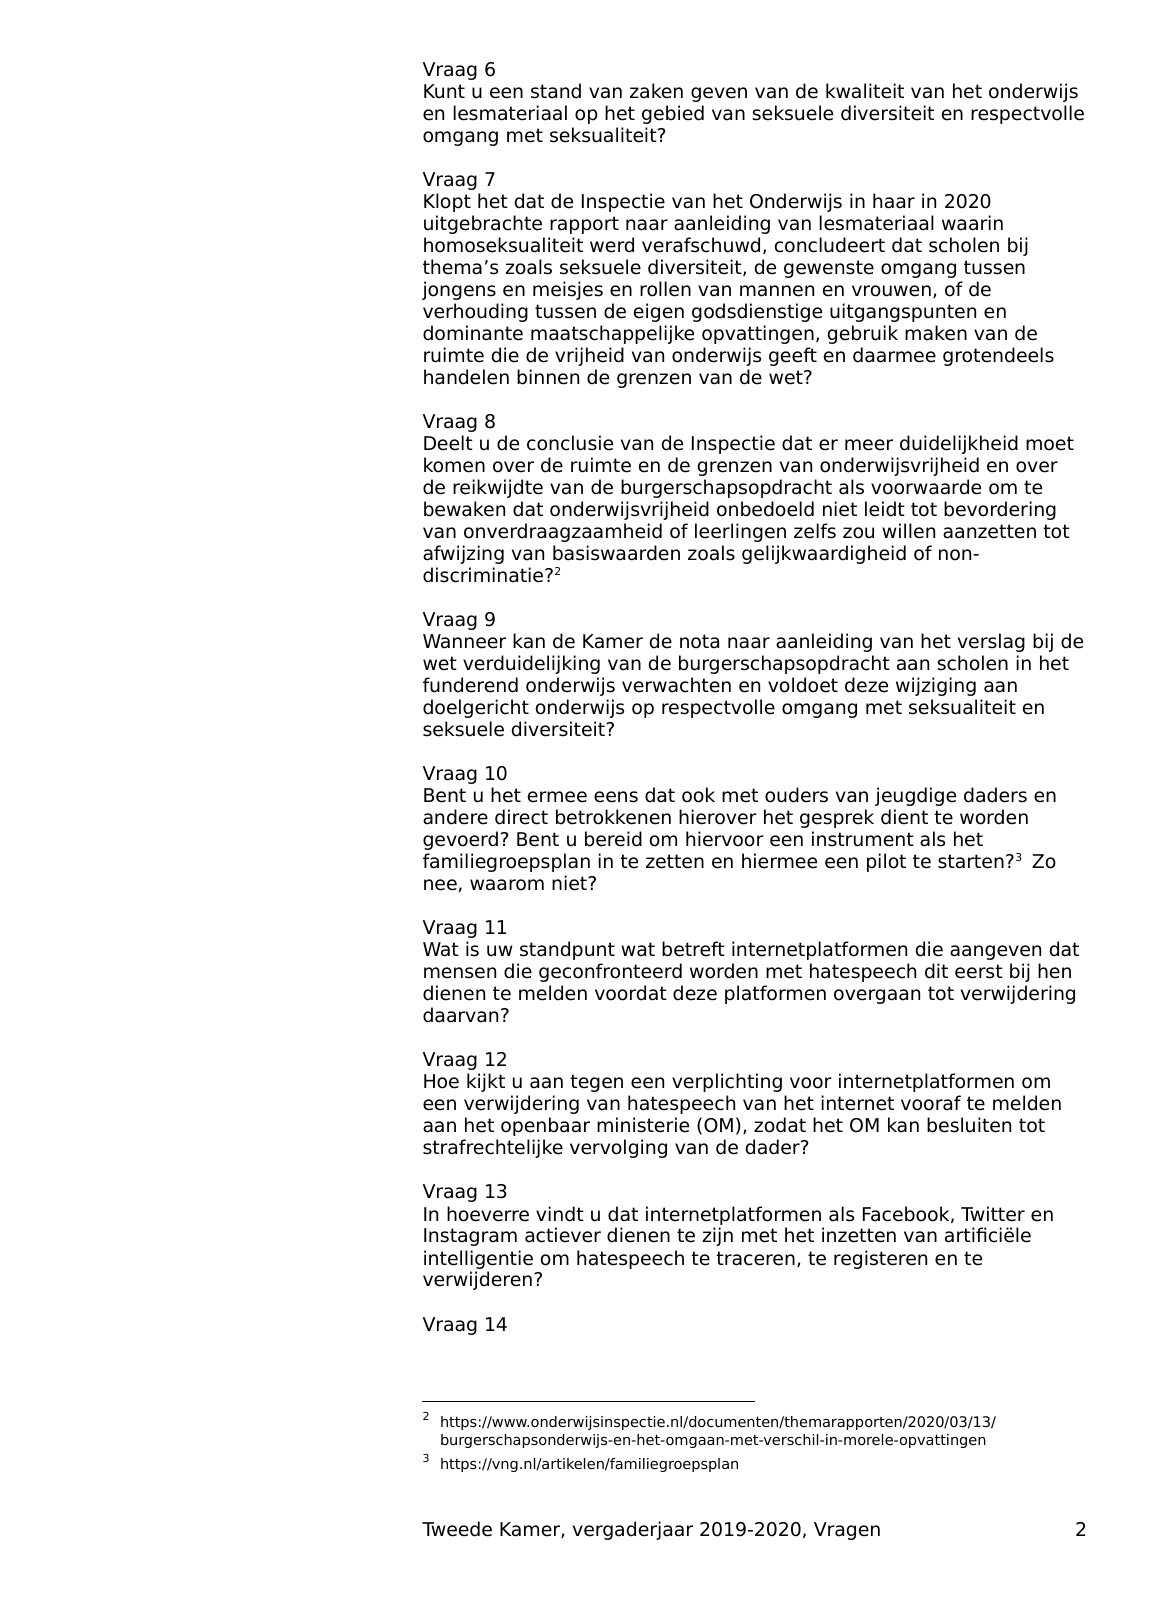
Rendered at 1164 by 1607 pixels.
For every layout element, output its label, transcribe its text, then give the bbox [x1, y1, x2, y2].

text Wat is uw standpunt wat betreft internetplatformen die aangeven dat mensen die geconfronteerd worden met hatespeech dit eerst bij hen dienen te melden voordat deze platformen overgaan tot verwijdering daarvan? [422, 939, 1087, 1027]
text Vraag 6 [422, 59, 1087, 81]
text Hoe kijkt u aan tegen een verplichting voor internetplatformen om een verwijdering van hatespeech van het internet vooraf te melden aan het openbaar ministerie (OM), zodat het OM kan besluiten tot strafrechtelijke vervolging van de dader? [422, 1071, 1087, 1159]
text Vraag 11 [422, 917, 1087, 939]
text Kunt u een stand van zaken geven van de kwaliteit van het onderwijs en lesmateriaal op het gebied van seksuele diversiteit en respectvolle omgang met seksualiteit? [422, 81, 1087, 147]
text Klopt het dat de Inspectie van het Onderwijs in haar in 2020 uitgebrachte rapport naar aanleiding van lesmateriaal waarin homoseksualiteit werd verafschuwd, concludeert dat scholen bij thema’s zoals seksuele diversiteit, de gewenste omgang tussen jongens en meisjes en rollen van mannen en vrouwen, of de verhouding tussen de eigen godsdienstige uitgangspunten en dominante maatschappelijke opvattingen, gebruik maken van de ruimte die de vrijheid van onderwijs geeft en daarmee grotendeels handelen binnen de grenzen van de wet? [422, 191, 1087, 389]
text Vraag 9 [422, 609, 1087, 631]
text https://vng.nl/artikelen/familiegroepsplan [422, 1452, 1087, 1474]
text https://www.onderwijsinspectie.nl/documenten/themarapporten/2020/03/13/burgerschapsonderwijs-en-het-omgaan-met-verschil-in-morele-opvattingen [422, 1410, 1087, 1449]
text In hoeverre vindt u dat internetplatformen als Facebook, Twitter en Instagram actiever dienen te zijn met het inzetten van artificiële intelligentie om hatespeech te traceren, te registeren en te verwijderen? [422, 1203, 1087, 1291]
text Vraag 14 [422, 1313, 1087, 1336]
text Vraag 12 [422, 1049, 1087, 1071]
text Vraag 8 [422, 411, 1087, 433]
text Deelt u de conclusie van de Inspectie dat er meer duidelijkheid moet komen over de ruimte en de grenzen van onderwijsvrijheid en over de reikwijdte van de burgerschapsopdracht als voorwaarde om te bewaken dat onderwijsvrijheid onbedoeld niet leidt tot bevordering van onverdraagzaamheid of leerlingen zelfs zou willen aanzetten tot afwijzing van basiswaarden zoals gelijkwaardigheid of non-discriminatie? [422, 433, 1087, 587]
text Bent u het ermee eens dat ook met ouders van jeugdige daders en andere direct betrokkenen hierover het gesprek dient te worden gevoerd? Bent u bereid om hiervoor een instrument als het familiegroepsplan in te zetten en hiermee een pilot te starten? Zo nee, waarom niet? [422, 785, 1087, 895]
text Wanneer kan de Kamer de nota naar aanleiding van het verslag bij de wet verduidelijking van de burgerschapsopdracht aan scholen in het funderend onderwijs verwachten en voldoet deze wijziging aan doelgericht onderwijs op respectvolle omgang met seksualiteit en seksuele diversiteit? [422, 631, 1087, 741]
text Vraag 10 [422, 763, 1087, 785]
text Vraag 7 [422, 169, 1087, 191]
text Vraag 13 [422, 1181, 1087, 1203]
